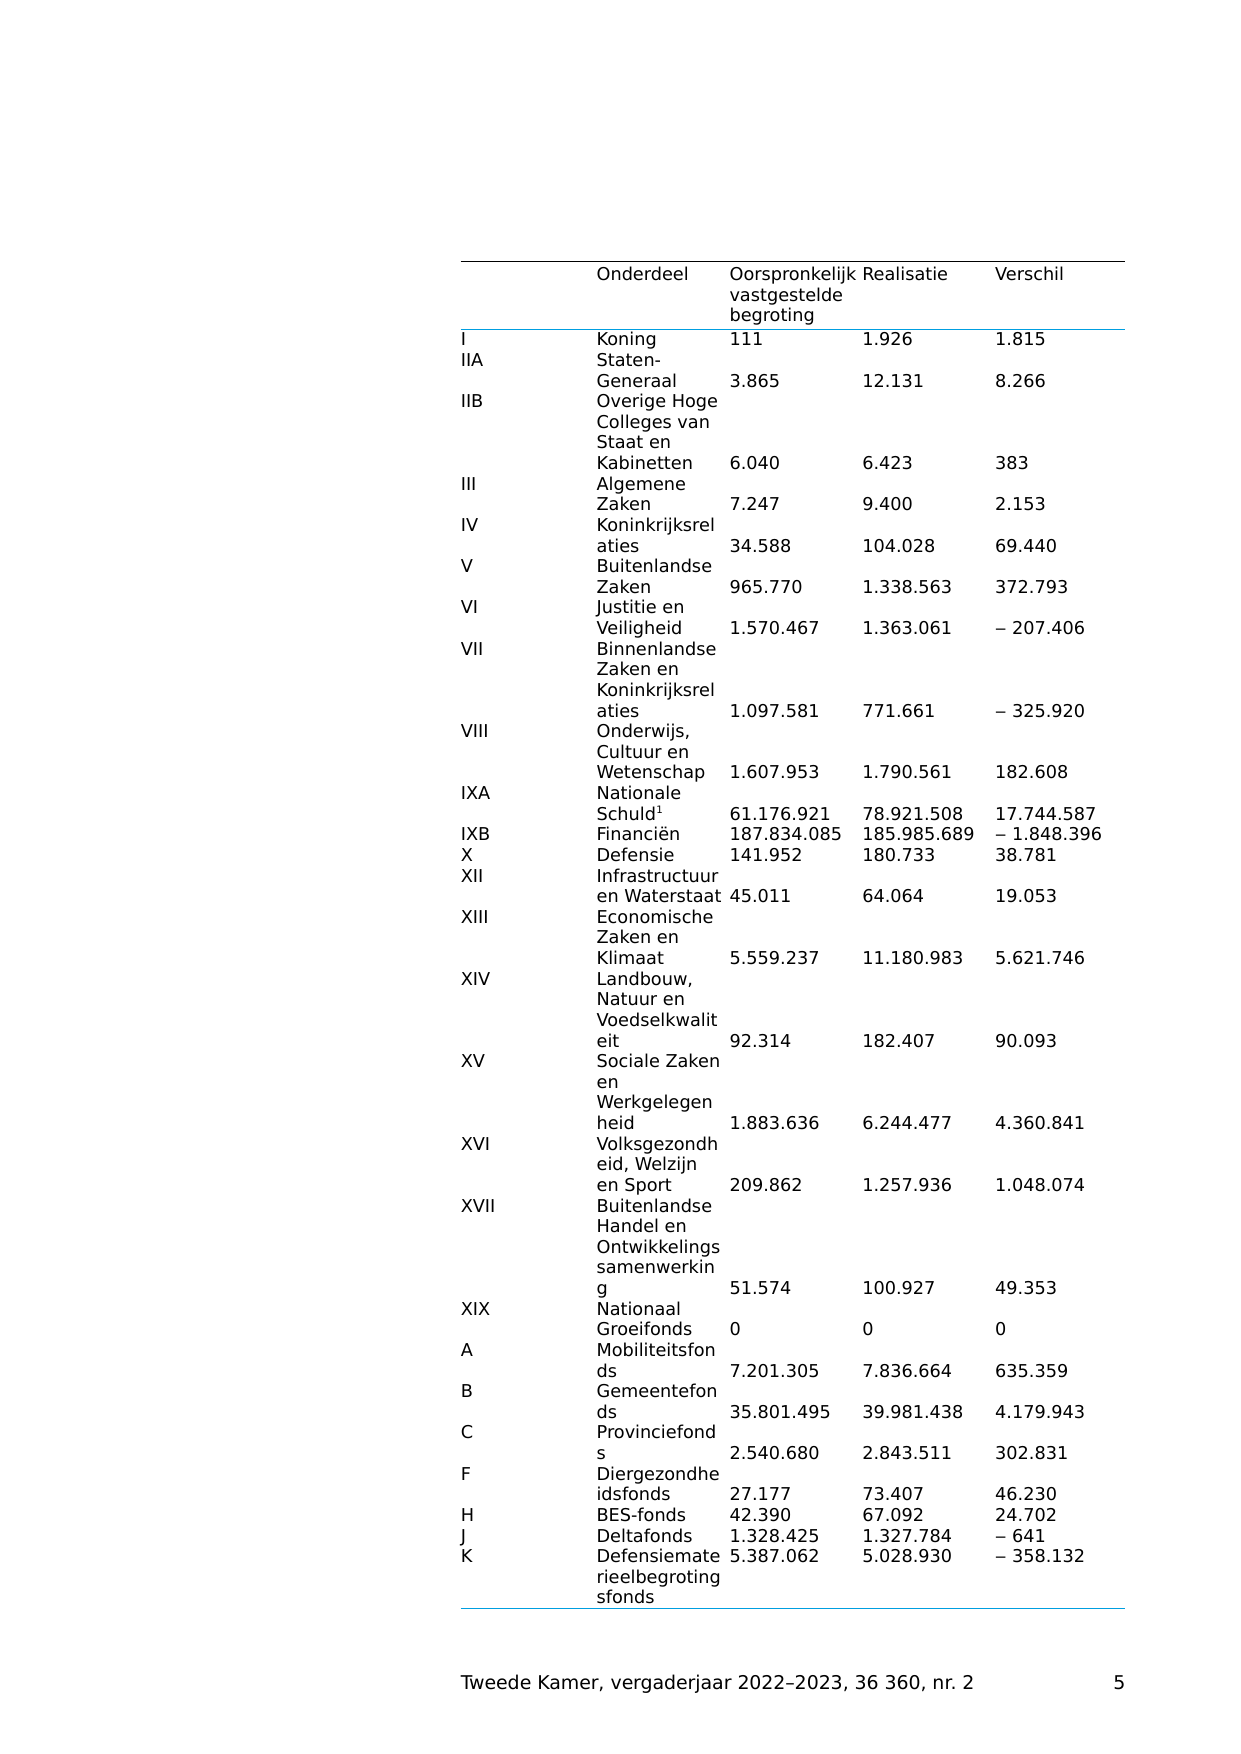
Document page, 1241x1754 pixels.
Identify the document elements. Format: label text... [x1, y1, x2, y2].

table_cell 0 [726, 1299, 859, 1340]
table_cell IXB [461, 824, 593, 845]
table_cell 11.180.983 [859, 907, 992, 969]
table_cell 6.423 [859, 391, 992, 474]
table_cell Verschil [992, 262, 1125, 329]
table_cell V [461, 556, 593, 597]
table_cell Provinciefonds [594, 1423, 726, 1464]
table_cell H [461, 1505, 593, 1526]
table_cell XII [461, 866, 593, 907]
table_cell 3.865 [726, 350, 859, 391]
table_cell J [461, 1526, 593, 1546]
table_cell 1.607.953 [726, 721, 859, 783]
table_cell ‒ 358.132 [992, 1546, 1125, 1608]
table_cell Defensie [594, 845, 726, 866]
table_cell ‒ 641 [992, 1526, 1125, 1546]
table_cell 5.559.237 [726, 907, 859, 969]
table_cell Gemeentefonds [594, 1381, 726, 1422]
table_cell 209.862 [726, 1134, 859, 1196]
table_cell Sociale Zaken en Werkgelegenheid [594, 1051, 726, 1134]
table_cell [461, 262, 593, 329]
table_cell C [461, 1423, 593, 1464]
table_cell 42.390 [726, 1505, 859, 1526]
table_cell 1.097.581 [726, 639, 859, 721]
table_cell Oorspronkelijk vastgestelde begroting [726, 262, 859, 329]
table_cell Infrastructuur en Waterstaat [594, 866, 726, 907]
table_cell I [461, 330, 593, 350]
table_cell Financiën [594, 824, 726, 845]
table_cell Justitie en Veiligheid [594, 598, 726, 639]
table_cell 27.177 [726, 1464, 859, 1505]
table_cell 7.201.305 [726, 1340, 859, 1381]
table_cell VIII [461, 721, 593, 783]
table_cell 4.179.943 [992, 1381, 1125, 1422]
table_cell ‒ 207.406 [992, 598, 1125, 639]
table_cell Staten-Generaal [594, 350, 726, 391]
table_cell IV [461, 515, 593, 556]
table_cell 0 [859, 1299, 992, 1340]
table_cell 1.790.561 [859, 721, 992, 783]
table_cell 182.608 [992, 721, 1125, 783]
table_cell 185.985.689 [859, 824, 992, 845]
table_cell Onderdeel [594, 262, 726, 329]
table_cell 1.327.784 [859, 1526, 992, 1546]
table_cell Realisatie [859, 262, 992, 329]
table_cell 302.831 [992, 1423, 1125, 1464]
table_cell Volksgezondheid, Welzijn en Sport [594, 1134, 726, 1196]
table_cell Defensiematerieelbegrotingsfonds [594, 1546, 726, 1608]
table_cell XIX [461, 1299, 593, 1340]
table_cell III [461, 474, 593, 515]
table_cell 0 [992, 1299, 1125, 1340]
table_cell XIV [461, 969, 593, 1051]
table_cell Nationale Schuld1 [594, 783, 726, 824]
table_cell 67.092 [859, 1505, 992, 1526]
table_cell Buitenlandse Handel en Ontwikkelingssamenwerking [594, 1196, 726, 1299]
table_cell IIB [461, 391, 593, 474]
table_cell 8.266 [992, 350, 1125, 391]
table_cell 771.661 [859, 639, 992, 721]
table_cell 100.927 [859, 1196, 992, 1299]
table_cell 1.883.636 [726, 1051, 859, 1134]
table_cell 34.588 [726, 515, 859, 556]
table_cell BES-fonds [594, 1505, 726, 1526]
table_cell IIA [461, 350, 593, 391]
table_cell XVII [461, 1196, 593, 1299]
table_cell 12.131 [859, 350, 992, 391]
table_cell Algemene Zaken [594, 474, 726, 515]
table_cell 187.834.085 [726, 824, 859, 845]
table_cell 1.257.936 [859, 1134, 992, 1196]
table_cell XV [461, 1051, 593, 1134]
table_cell 64.064 [859, 866, 992, 907]
table_cell A [461, 1340, 593, 1381]
table_cell 78.921.508 [859, 783, 992, 824]
table_cell Onderwijs, Cultuur en Wetenschap [594, 721, 726, 783]
table_cell 7.247 [726, 474, 859, 515]
table_cell Koning [594, 330, 726, 350]
table_cell 104.028 [859, 515, 992, 556]
table_cell 61.176.921 [726, 783, 859, 824]
table_cell 1.815 [992, 330, 1125, 350]
table_cell Koninkrijksrelaties [594, 515, 726, 556]
table_cell Landbouw, Natuur en Voedselkwaliteit [594, 969, 726, 1051]
table_cell 7.836.664 [859, 1340, 992, 1381]
table_cell B [461, 1381, 593, 1422]
table_cell 965.770 [726, 556, 859, 597]
table_cell VI [461, 598, 593, 639]
table_cell 111 [726, 330, 859, 350]
table_cell 5.028.930 [859, 1546, 992, 1608]
table_cell 5.621.746 [992, 907, 1125, 969]
table_cell ‒ 1.848.396 [992, 824, 1125, 845]
table_cell 6.040 [726, 391, 859, 474]
table_cell 141.952 [726, 845, 859, 866]
table_cell XVI [461, 1134, 593, 1196]
table_cell Binnenlandse Zaken en Koninkrijksrelaties [594, 639, 726, 721]
table_cell 92.314 [726, 969, 859, 1051]
table_header Tabel 1.3 Kasontvangsten 2022 van de departementale en niet departementale begrotingen ( x € 1.000) [461, 213, 1125, 261]
table_cell Nationaal Groeifonds [594, 1299, 726, 1340]
table_cell 372.793 [992, 556, 1125, 597]
table_cell 1.338.563 [859, 556, 992, 597]
table_cell 45.011 [726, 866, 859, 907]
table_cell VII [461, 639, 593, 721]
table_cell 35.801.495 [726, 1381, 859, 1422]
table_cell 1.570.467 [726, 598, 859, 639]
table_cell 17.744.587 [992, 783, 1125, 824]
table_cell 2.843.511 [859, 1423, 992, 1464]
table_cell 5.387.062 [726, 1546, 859, 1608]
table_cell 182.407 [859, 969, 992, 1051]
table_cell IXA [461, 783, 593, 824]
table_cell 69.440 [992, 515, 1125, 556]
table_cell 51.574 [726, 1196, 859, 1299]
table_cell 38.781 [992, 845, 1125, 866]
table_cell 2.540.680 [726, 1423, 859, 1464]
table_cell 24.702 [992, 1505, 1125, 1526]
table_cell 6.244.477 [859, 1051, 992, 1134]
table_cell Deltafonds [594, 1526, 726, 1546]
table_cell 383 [992, 391, 1125, 474]
table_cell Buitenlandse Zaken [594, 556, 726, 597]
table_cell 49.353 [992, 1196, 1125, 1299]
table_cell F [461, 1464, 593, 1505]
table_cell XIII [461, 907, 593, 969]
table_cell Economische Zaken en Klimaat [594, 907, 726, 969]
table_cell 4.360.841 [992, 1051, 1125, 1134]
table_cell 1.926 [859, 330, 992, 350]
table_cell 635.359 [992, 1340, 1125, 1381]
table_cell ‒ 325.920 [992, 639, 1125, 721]
table_cell 9.400 [859, 474, 992, 515]
table_cell 90.093 [992, 969, 1125, 1051]
table_cell K [461, 1546, 593, 1608]
table_cell X [461, 845, 593, 866]
table_cell 73.407 [859, 1464, 992, 1505]
table_cell 46.230 [992, 1464, 1125, 1505]
table_cell Overige Hoge Colleges van Staat en Kabinetten [594, 391, 726, 474]
table_cell 180.733 [859, 845, 992, 866]
table_cell 39.981.438 [859, 1381, 992, 1422]
table_cell 19.053 [992, 866, 1125, 907]
table_cell 1.048.074 [992, 1134, 1125, 1196]
table_cell 2.153 [992, 474, 1125, 515]
table_cell Mobiliteitsfonds [594, 1340, 726, 1381]
table_cell 1.363.061 [859, 598, 992, 639]
table_cell 1.328.425 [726, 1526, 859, 1546]
table_cell Diergezondheidsfonds [594, 1464, 726, 1505]
